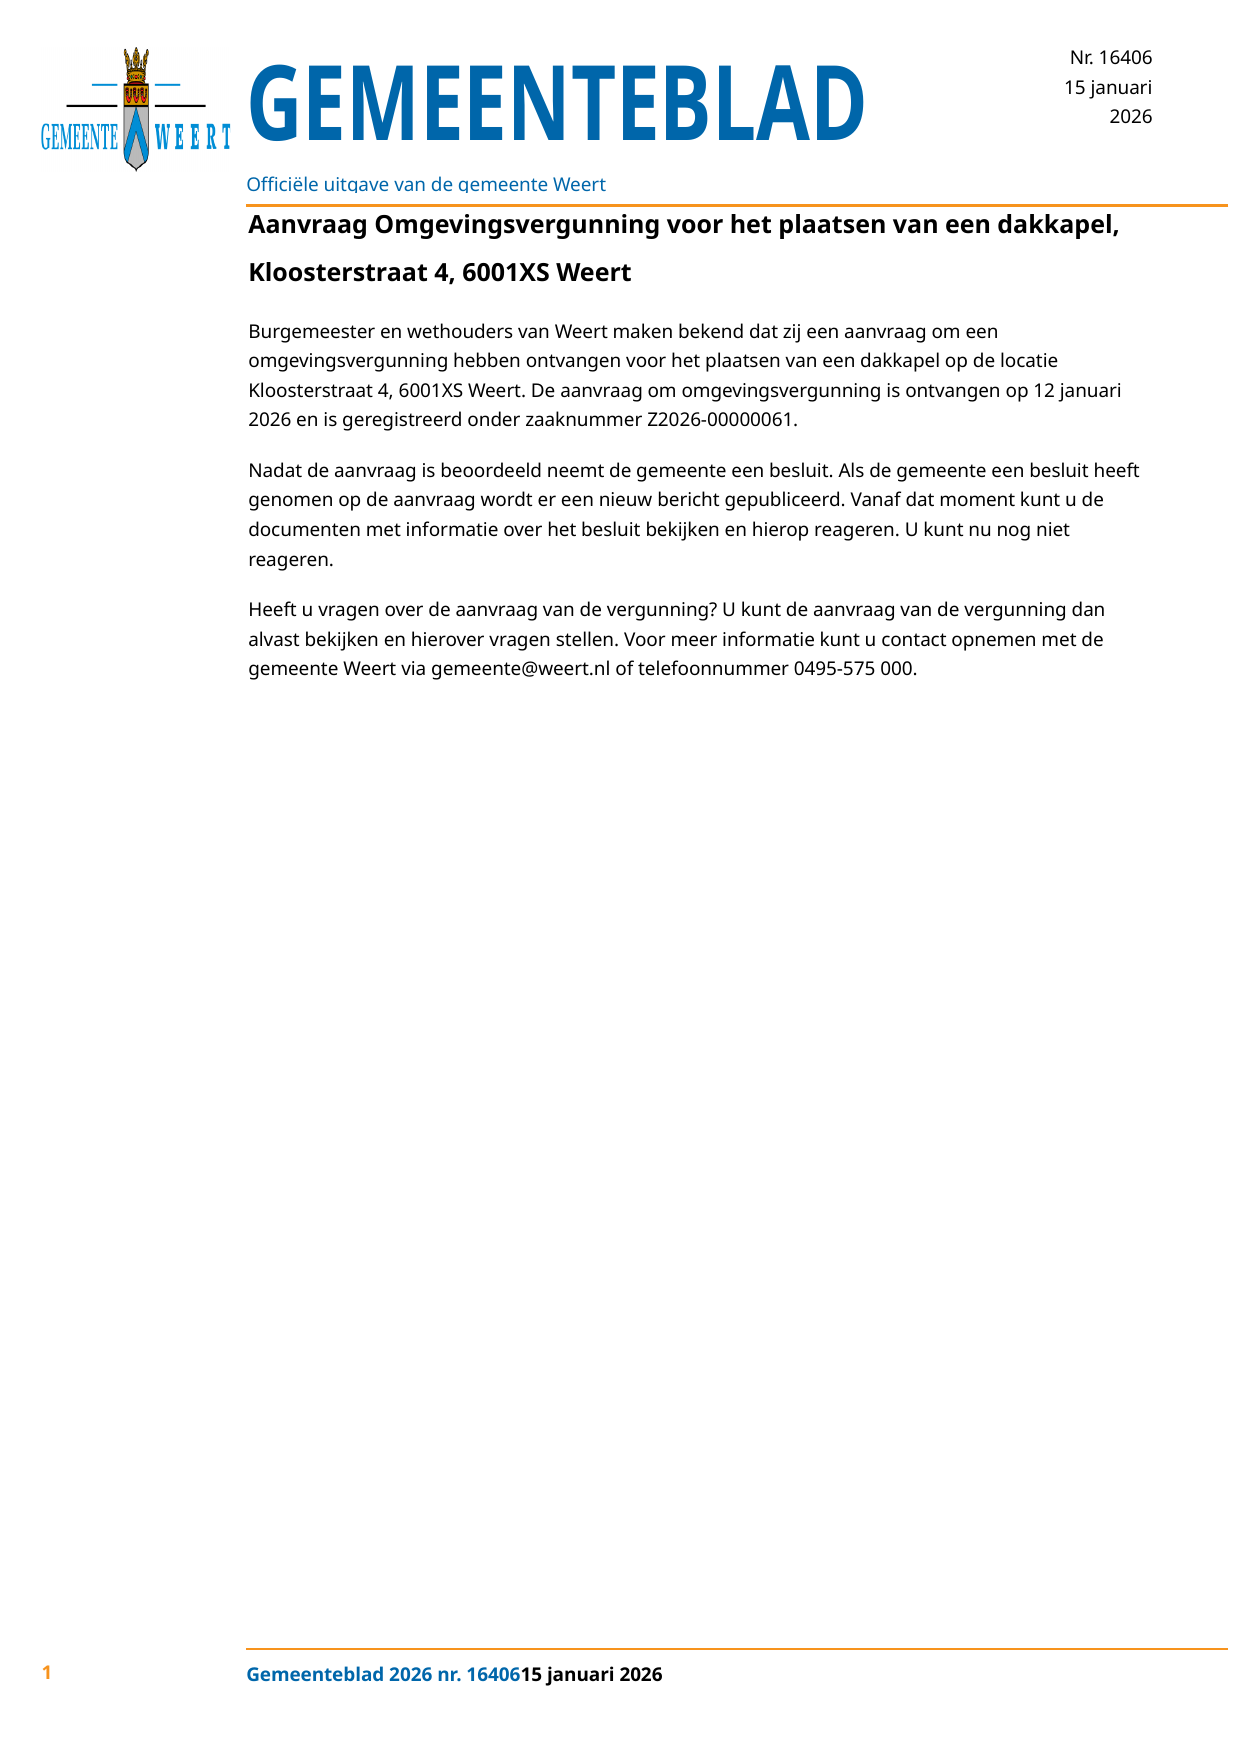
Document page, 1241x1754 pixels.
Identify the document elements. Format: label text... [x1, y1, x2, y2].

picture [41, 47, 231, 172]
text Nadat de aanvraag is beoordeeld neemt de gemeente een besluit. Als de gemeente een besluit heeft genomen op de aanvraag wordt er een nieuw bericht gepubliceerd. Vanaf dat moment kunt u de documenten met informatie over het besluit bekijken en hierop reageren. U kunt nu nog niet reageren. [248, 457, 1152, 572]
text Burgemeester en wethouders van Weert maken bekend dat zij een aanvraag om een omgevingsvergunning hebben ontvangen voor het plaatsen van een dakkapel op de locatie Kloosterstraat 4, 6001XS Weert. De aanvraag om omgevingsvergunning is ontvangen op 12 januari 2026 en is geregistreerd onder zaaknummer Z2026-00000061. [248, 318, 1152, 432]
text Aanvraag Omgevingsvergunning voor het plaatsen van een dakkapel, Kloosterstraat 4, 6001XS Weert [248, 207, 1152, 288]
text Heeft u vragen over de aanvraag van de vergunning? U kunt de aanvraag van de vergunning dan alvast bekijken en hierover vragen stellen. Voor meer informatie kunt u contact opnemen met de gemeente Weert via gemeente@weert.nl of telefoonnummer 0495-575 000. [248, 596, 1152, 681]
